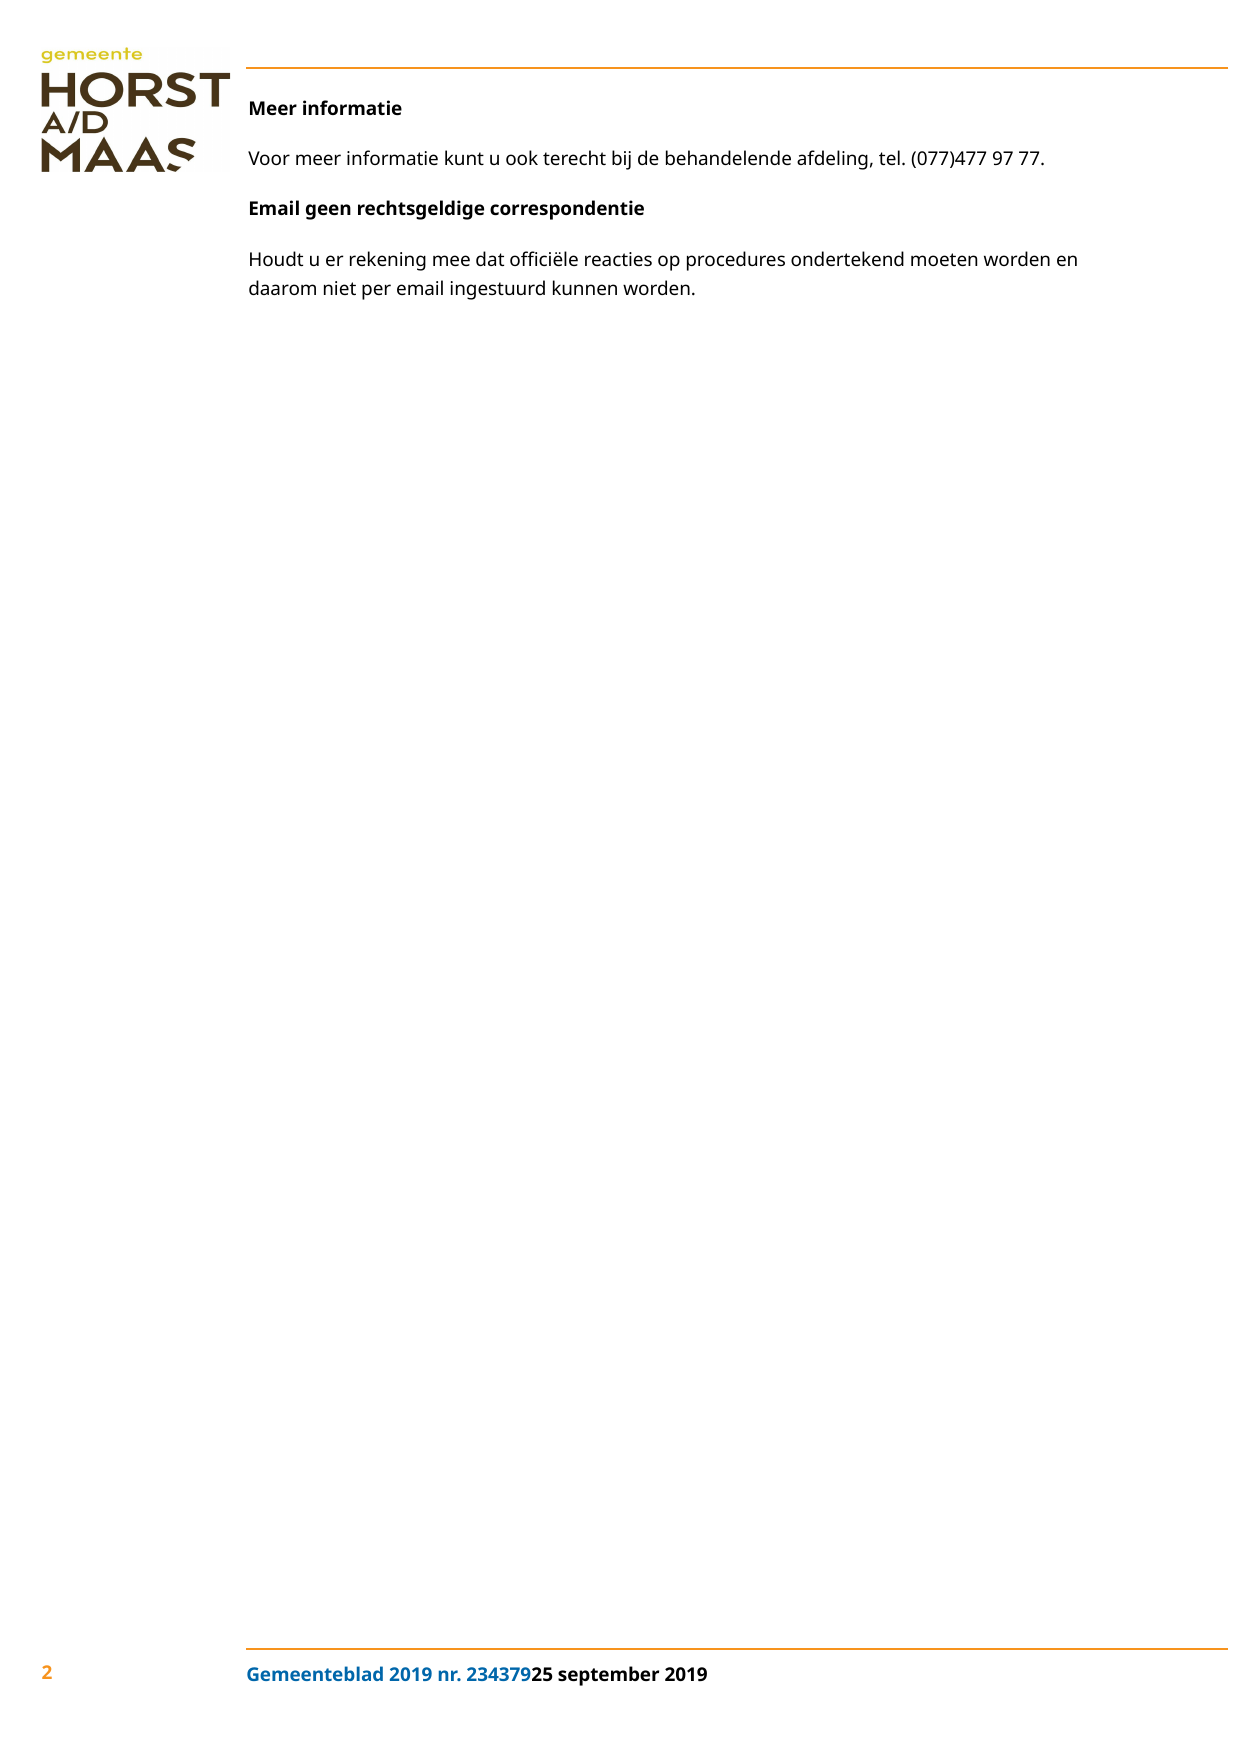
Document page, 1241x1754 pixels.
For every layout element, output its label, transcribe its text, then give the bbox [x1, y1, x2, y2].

picture [41, 47, 231, 172]
text Voor meer informatie kunt u ook terecht bij de behandelende afdeling, tel. (077)477 97 77. [248, 145, 1152, 171]
text Email geen rechtsgeldige correspondentie [248, 196, 1152, 221]
text Houdt u er rekening mee dat officiële reacties op procedures ondertekend moeten worden en daarom niet per email ingestuurd kunnen worden. [248, 246, 1152, 301]
text Meer informatie [248, 95, 1152, 121]
